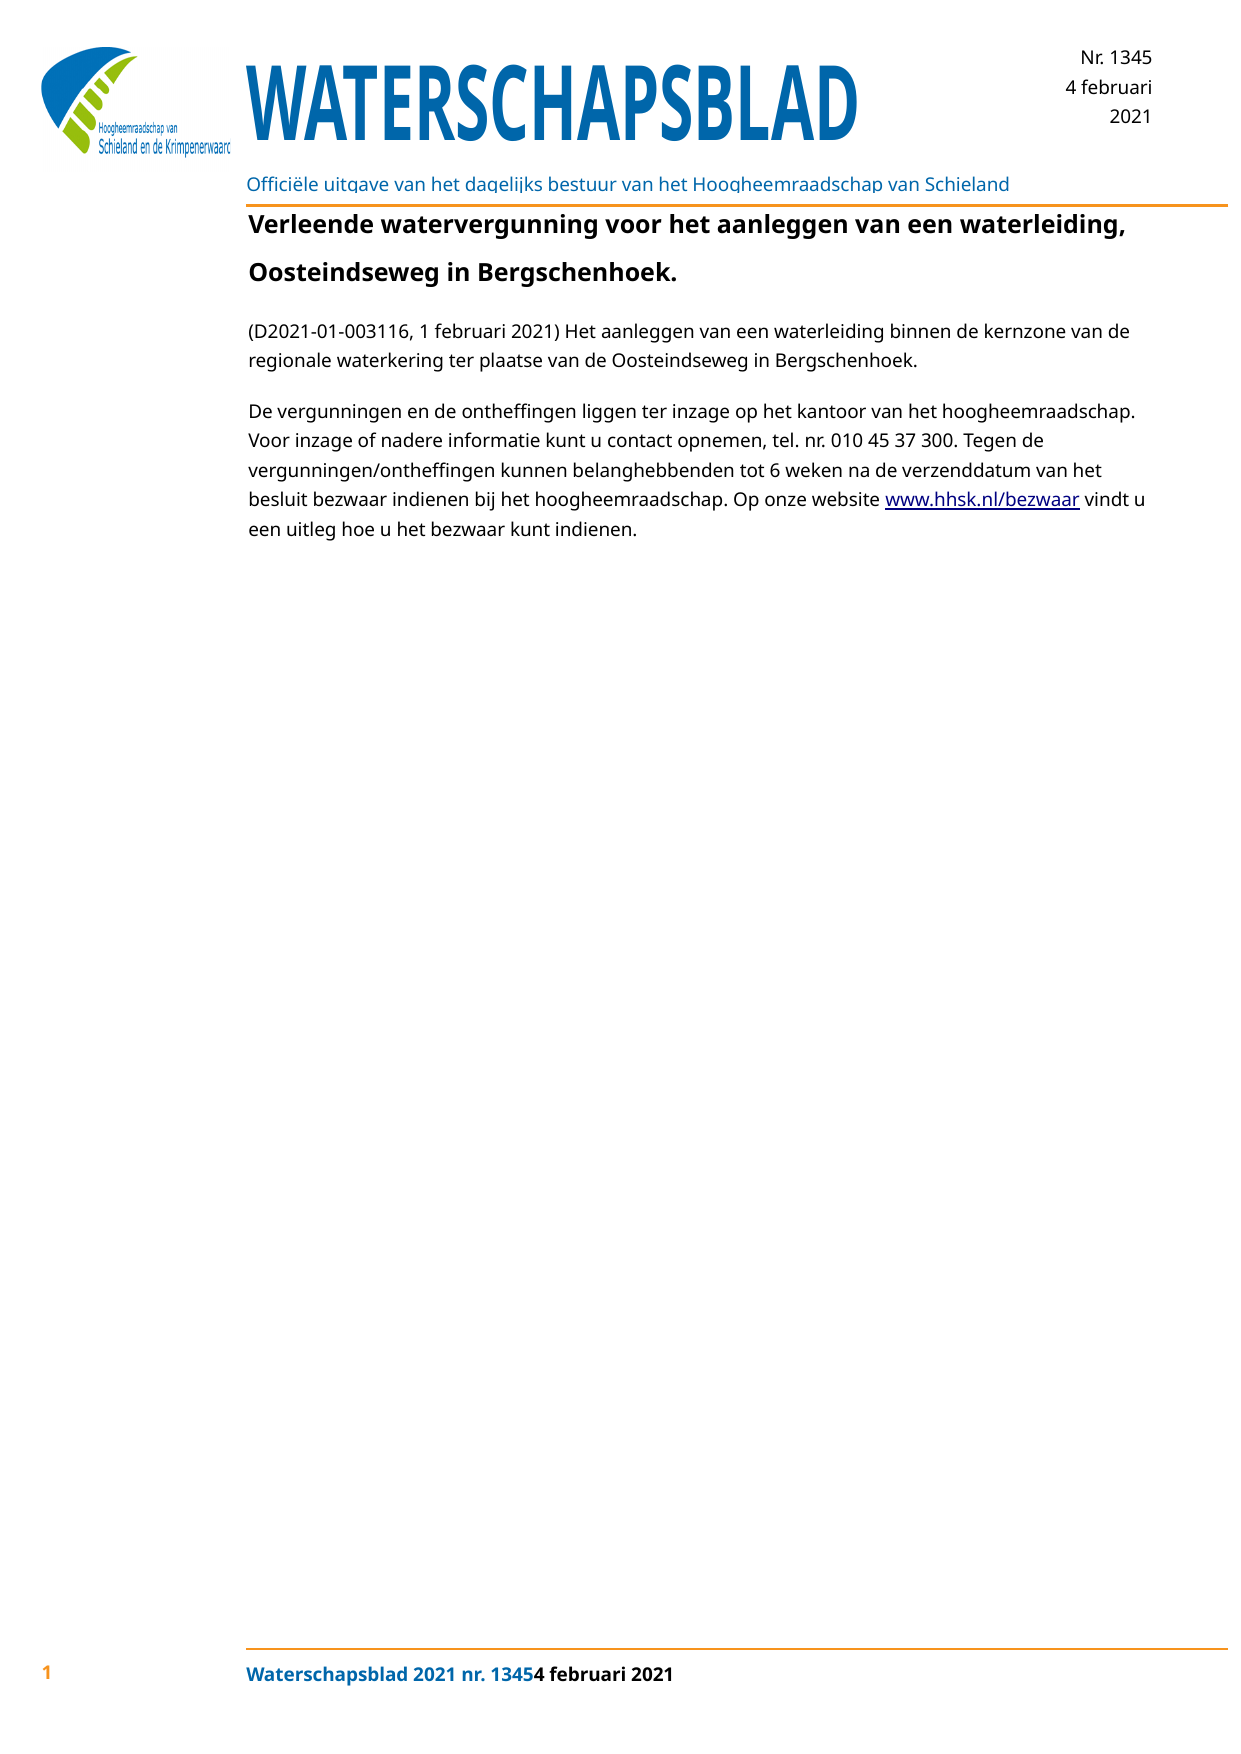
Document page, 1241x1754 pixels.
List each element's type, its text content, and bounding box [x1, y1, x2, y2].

text (D2021-01-003116, 1 februari 2021) Het aanleggen van een waterleiding binnen de kernzone van de regionale waterkering ter plaatse van de Oosteindseweg in Bergschenhoek. [248, 318, 1152, 373]
text De vergunningen en de ontheffingen liggen ter inzage op het kantoor van het hoogheemraadschap. Voor inzage of nadere informatie kunt u contact opnemen, tel. nr. 010 45 37 300. Tegen de vergunningen/ontheffingen kunnen belanghebbenden tot 6 weken na de verzenddatum van het besluit bezwaar indienen bij het hoogheemraadschap. Op onze website www.hhsk.nl/bezwaar vindt u een uitleg hoe u het bezwaar kunt indienen. [248, 398, 1152, 542]
text Verleende watervergunning voor het aanleggen van een waterleiding, Oosteindseweg in Bergschenhoek. [248, 207, 1152, 288]
picture [41, 47, 231, 172]
